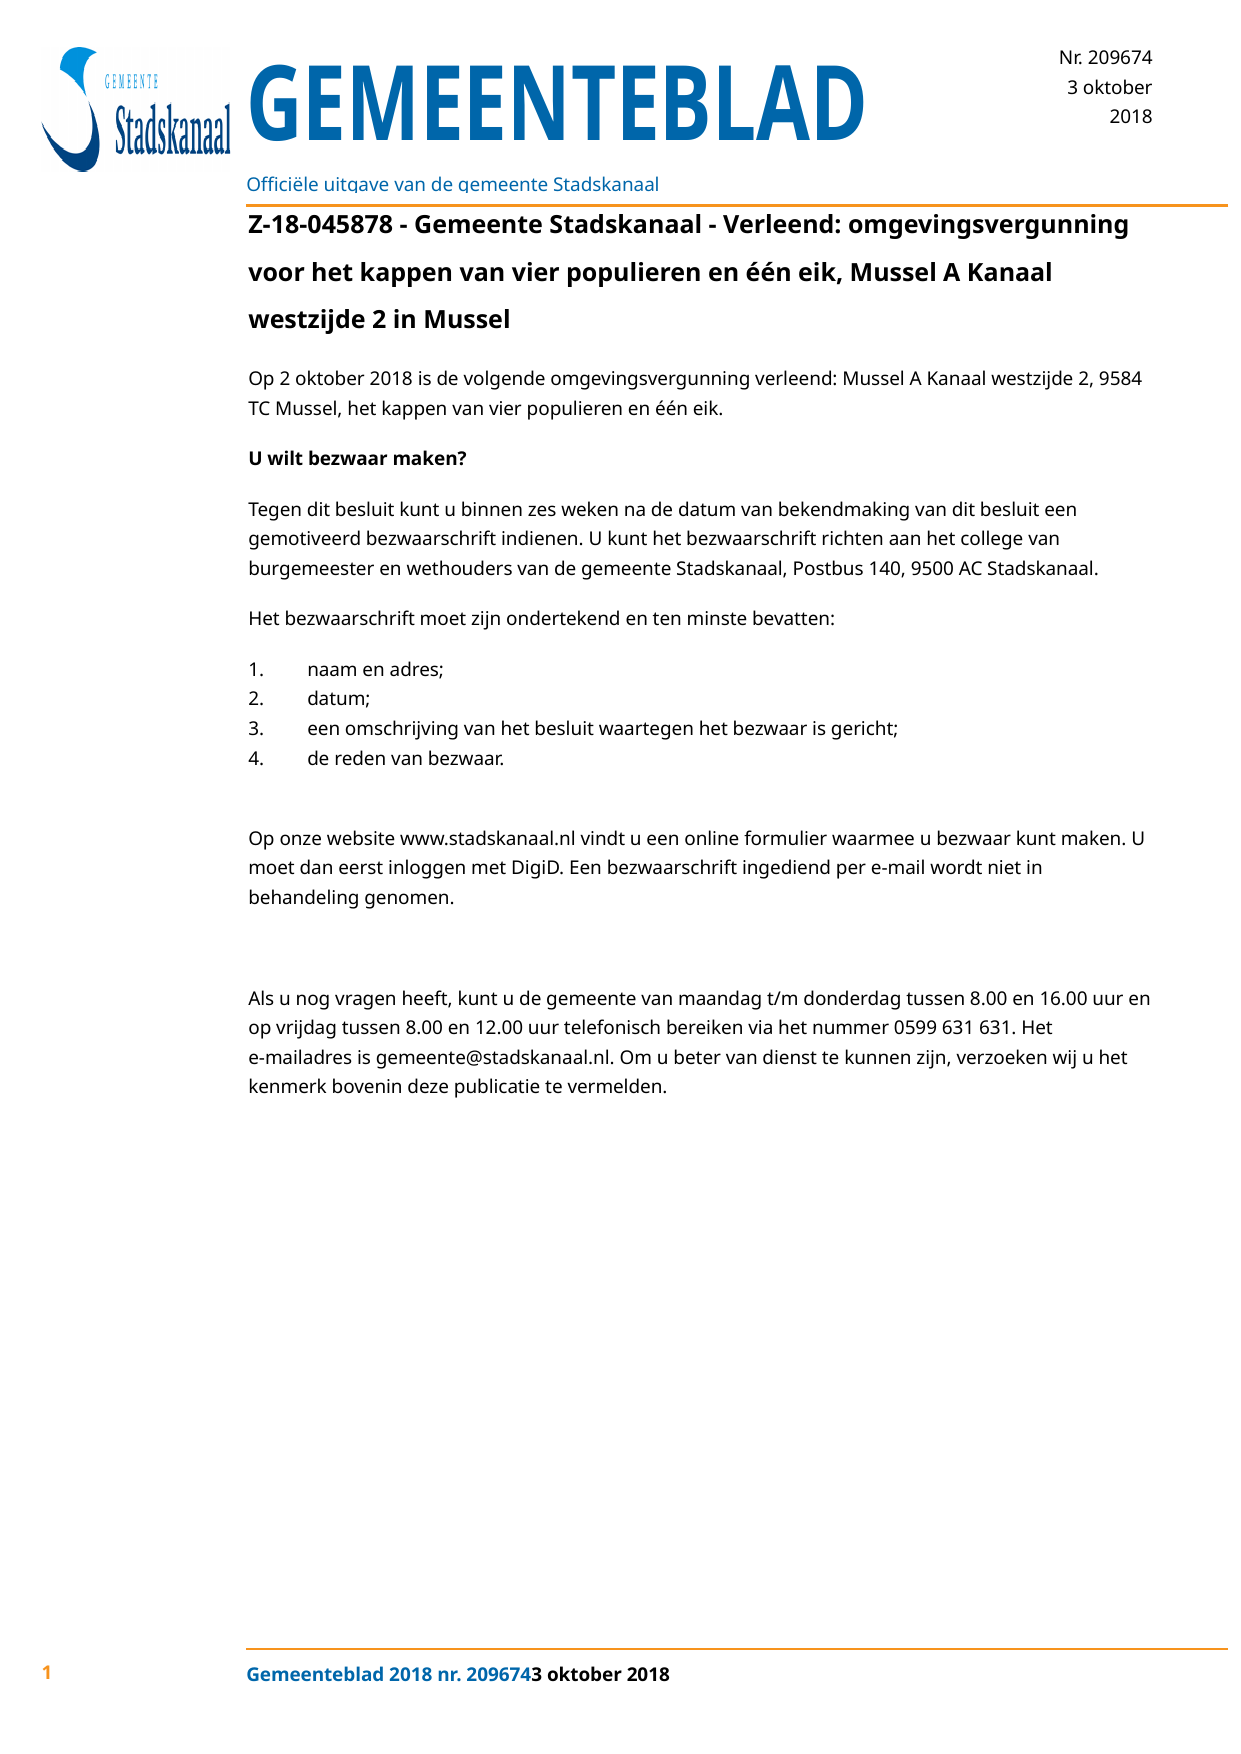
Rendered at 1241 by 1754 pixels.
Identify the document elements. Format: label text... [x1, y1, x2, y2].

text Z-18-045878 - Gemeente Stadskanaal - Verleend: omgevingsvergunning voor het kappen van vier populieren en één eik, Mussel A Kanaal westzijde 2 in Mussel [248, 207, 1152, 336]
text Op onze website www.stadskanaal.nl vindt u een online formulier waarmee u bezwaar kunt maken. U moet dan eerst inloggen met DigiD. Een bezwaarschrift ingediend per e-mail wordt niet in behandeling genomen. [248, 825, 1152, 909]
picture [41, 47, 231, 172]
text U wilt bezwaar maken? [248, 446, 1152, 471]
text Het bezwaarschrift moet zijn ondertekend en ten minste bevatten: [248, 606, 1152, 631]
list naam en adres; [248, 656, 1152, 682]
text Op 2 oktober 2018 is de volgende omgevingsvergunning verleend: Mussel A Kanaal westzijde 2, 9584 TC Mussel, het kappen van vier populieren en één eik. [248, 366, 1152, 421]
list de reden van bezwaar. [248, 745, 1152, 770]
text Tegen dit besluit kunt u binnen zes weken na de datum van bekendmaking van dit besluit een gemotiveerd bezwaarschrift indienen. U kunt het bezwaarschrift richten aan het college van burgemeester en wethouders van de gemeente Stadskanaal, Postbus 140, 9500 AC Stadskanaal. [248, 496, 1152, 581]
list een omschrijving van het besluit waartegen het bezwaar is gericht; [248, 715, 1152, 741]
list datum; [248, 686, 1152, 711]
text Als u nog vragen heeft, kunt u de gemeente van maandag t/m donderdag tussen 8.00 en 16.00 uur en op vrijdag tussen 8.00 en 12.00 uur telefonisch bereiken via het nummer 0599 631 631. Het e‑mailadres is gemeente@stadskanaal.nl. Om u beter van dienst te kunnen zijn, verzoeken wij u het kenmerk bovenin deze publicatie te vermelden. [248, 985, 1152, 1099]
